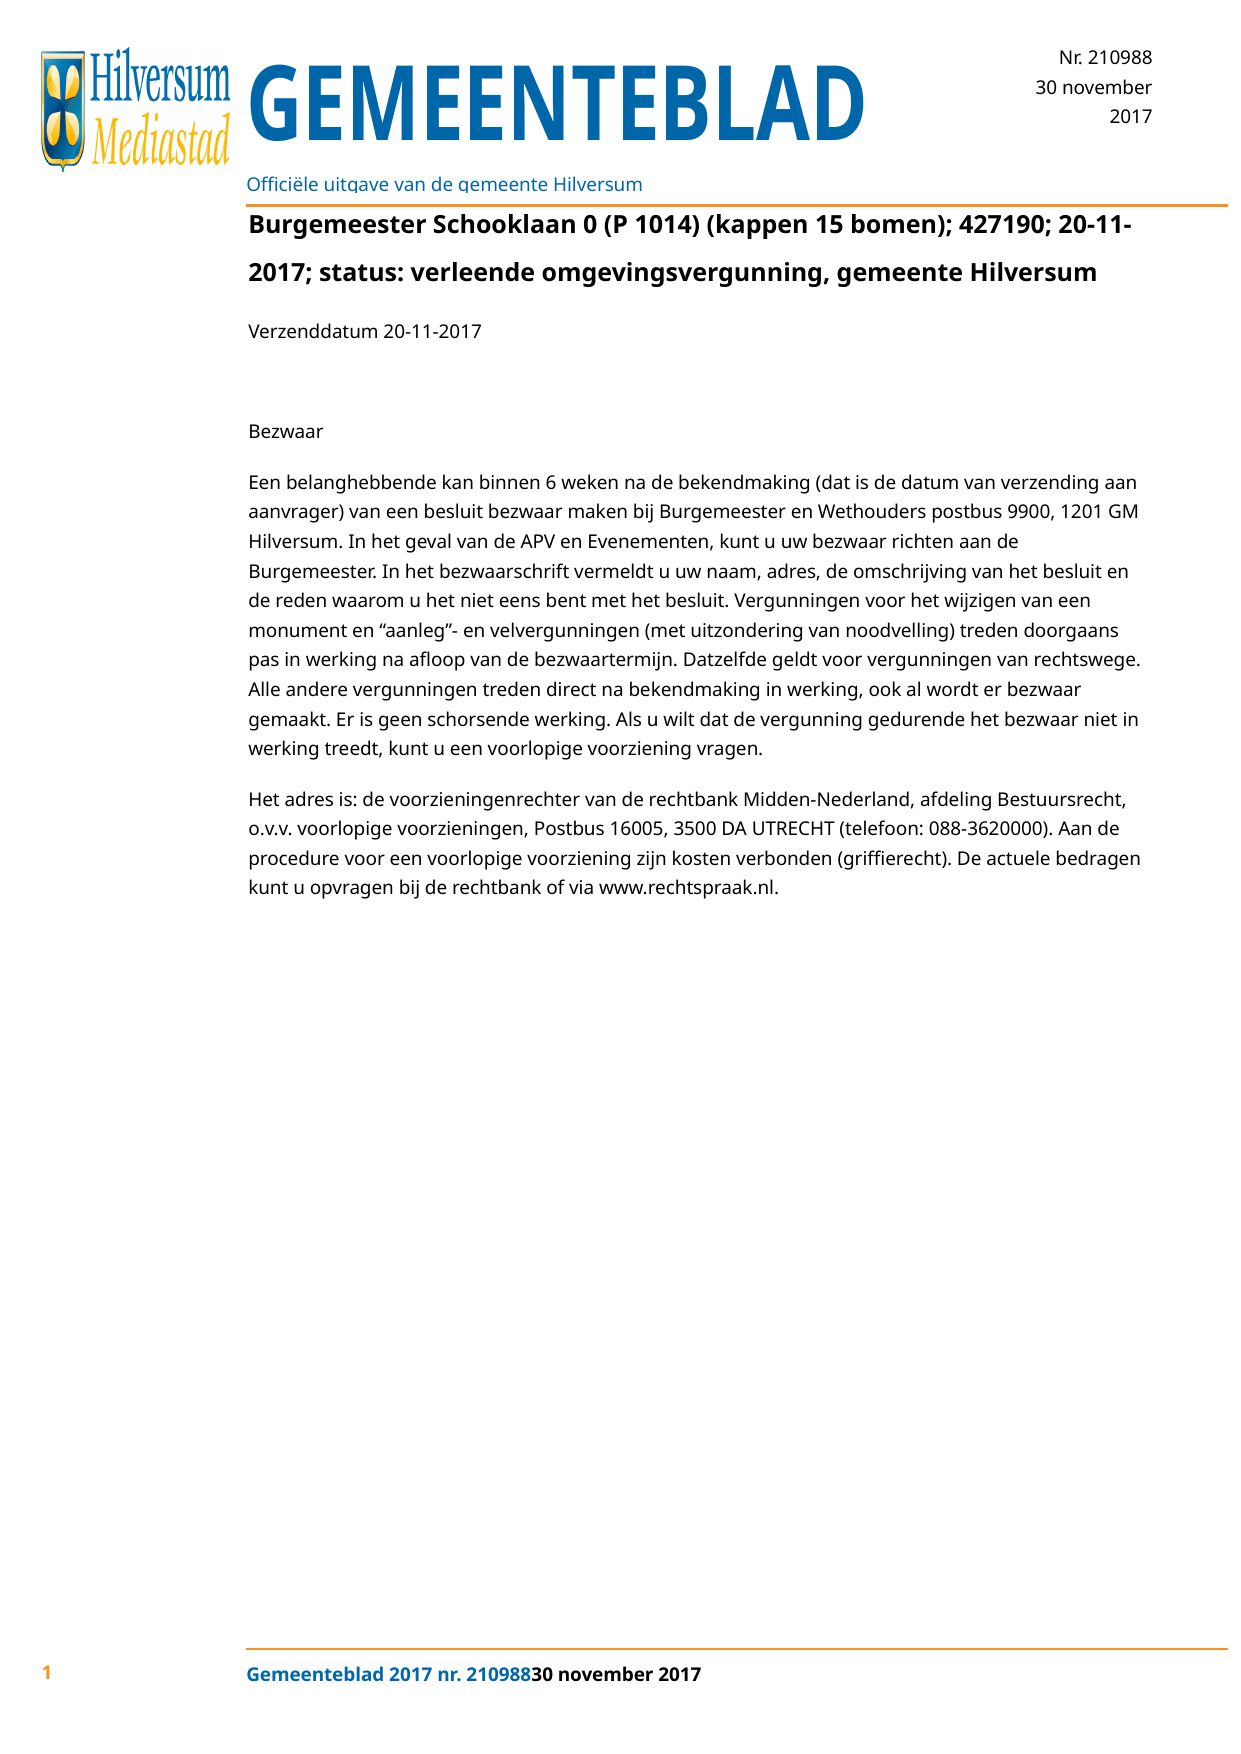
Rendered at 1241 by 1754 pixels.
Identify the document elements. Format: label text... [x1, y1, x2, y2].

text Bezwaar [248, 419, 1152, 444]
text Burgemeester Schooklaan 0 (P 1014) (kappen 15 bomen); 427190; 20-11-2017; status: verleende omgevingsvergunning, gemeente Hilversum [248, 207, 1152, 288]
picture [41, 47, 231, 172]
text Verzenddatum 20-11-2017 [248, 318, 1152, 344]
text Een belanghebbende kan binnen 6 weken na de bekendmaking (dat is de datum van verzending aan aanvrager) van een besluit bezwaar maken bij Burgemeester en Wethouders postbus 9900, 1201 GM Hilversum. In het geval van de APV en Evenementen, kunt u uw bezwaar richten aan de Burgemeester. In het bezwaarschrift vermeldt u uw naam, adres, de omschrijving van het besluit en de reden waarom u het niet eens bent met het besluit. Vergunningen voor het wijzigen van een monument en “aanleg”- en velvergunningen (met uitzondering van noodvelling) treden doorgaans pas in werking na afloop van de bezwaartermijn. Datzelfde geldt voor vergunningen van rechtswege. Alle andere vergunningen treden direct na bekendmaking in werking, ook al wordt er bezwaar gemaakt. Er is geen schorsende werking. Als u wilt dat de vergunning gedurende het bezwaar niet in werking treedt, kunt u een voorlopige voorziening vragen. [248, 469, 1152, 761]
text Het adres is: de voorzieningenrechter van de rechtbank Midden-Nederland, afdeling Bestuursrecht, o.v.v. voorlopige voorzieningen, Postbus 16005, 3500 DA UTRECHT (telefoon: 088-3620000). Aan de procedure voor een voorlopige voorziening zijn kosten verbonden (griffierecht). De actuele bedragen kunt u opvragen bij de rechtbank of via www.rechtspraak.nl. [248, 786, 1152, 900]
